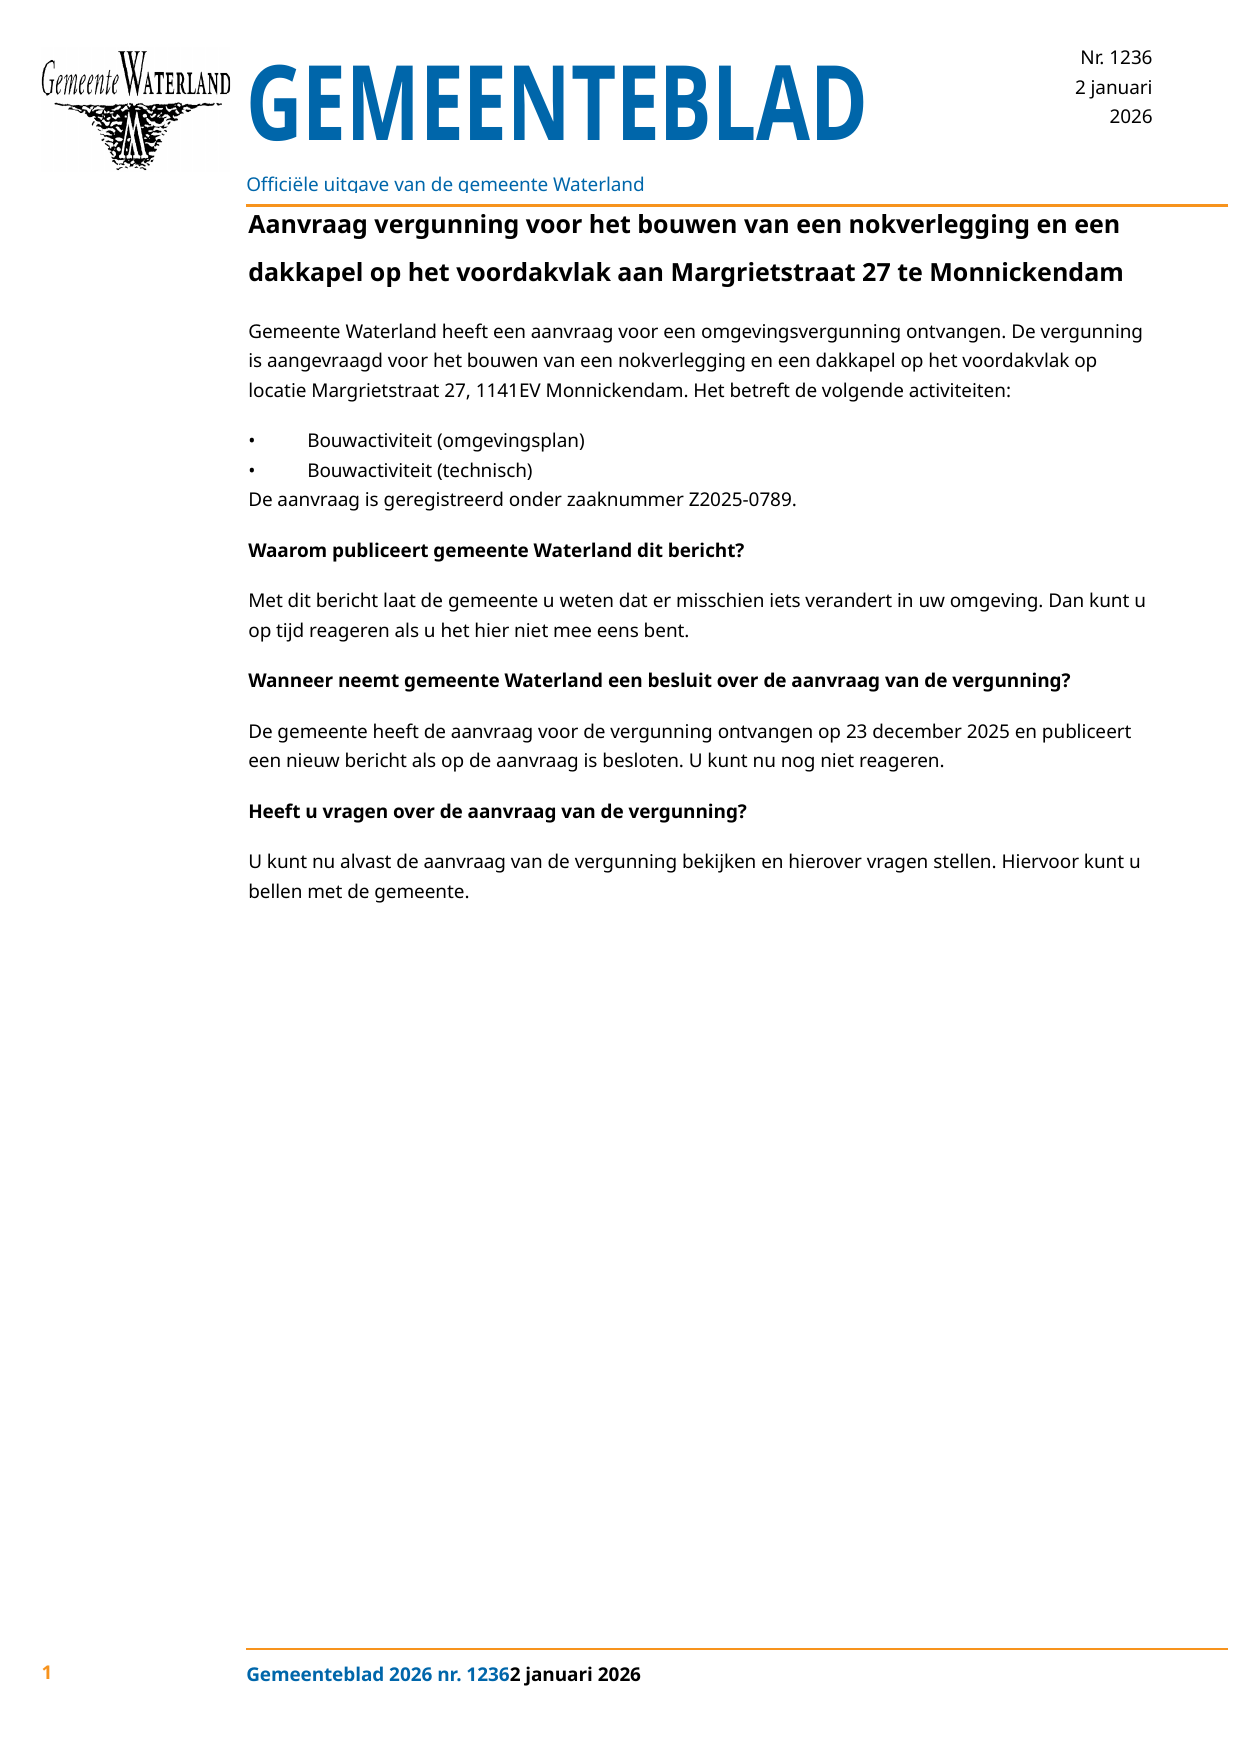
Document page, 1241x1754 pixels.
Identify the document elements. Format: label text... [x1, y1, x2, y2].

list Bouwactiviteit (omgevingsplan) [248, 427, 1152, 453]
text U kunt nu alvast de aanvraag van de vergunning bekijken en hierover vragen stellen. Hiervoor kunt u bellen met de gemeente. [248, 848, 1152, 904]
text Gemeente Waterland heeft een aanvraag voor een omgevingsvergunning ontvangen. De vergunning is aangevraagd voor het bouwen van een nokverlegging en een dakkapel op het voordakvlak op locatie Margrietstraat 27, 1141EV Monnickendam. Het betreft de volgende activiteiten: [248, 318, 1152, 403]
text Aanvraag vergunning voor het bouwen van een nokverlegging en een dakkapel op het voordakvlak aan Margrietstraat 27 te Monnickendam [248, 207, 1152, 288]
text De gemeente heeft de aanvraag voor de vergunning ontvangen op 23 december 2025 en publiceert een nieuw bericht als op de aanvraag is besloten. U kunt nu nog niet reageren. [248, 718, 1152, 773]
text De aanvraag is geregistreerd onder zaaknummer Z2025-0789. [248, 487, 1152, 512]
text Met dit bericht laat de gemeente u weten dat er misschien iets verandert in uw omgeving. Dan kunt u op tijd reageren als u het hier niet mee eens bent. [248, 587, 1152, 643]
list Bouwactiviteit (technisch) [248, 457, 1152, 483]
text Wanneer neemt gemeente Waterland een besluit over de aanvraag van de vergunning? [248, 667, 1152, 693]
text Waarom publiceert gemeente Waterland dit bericht? [248, 537, 1152, 563]
picture [41, 47, 231, 172]
text Heeft u vragen over de aanvraag van de vergunning? [248, 798, 1152, 824]
